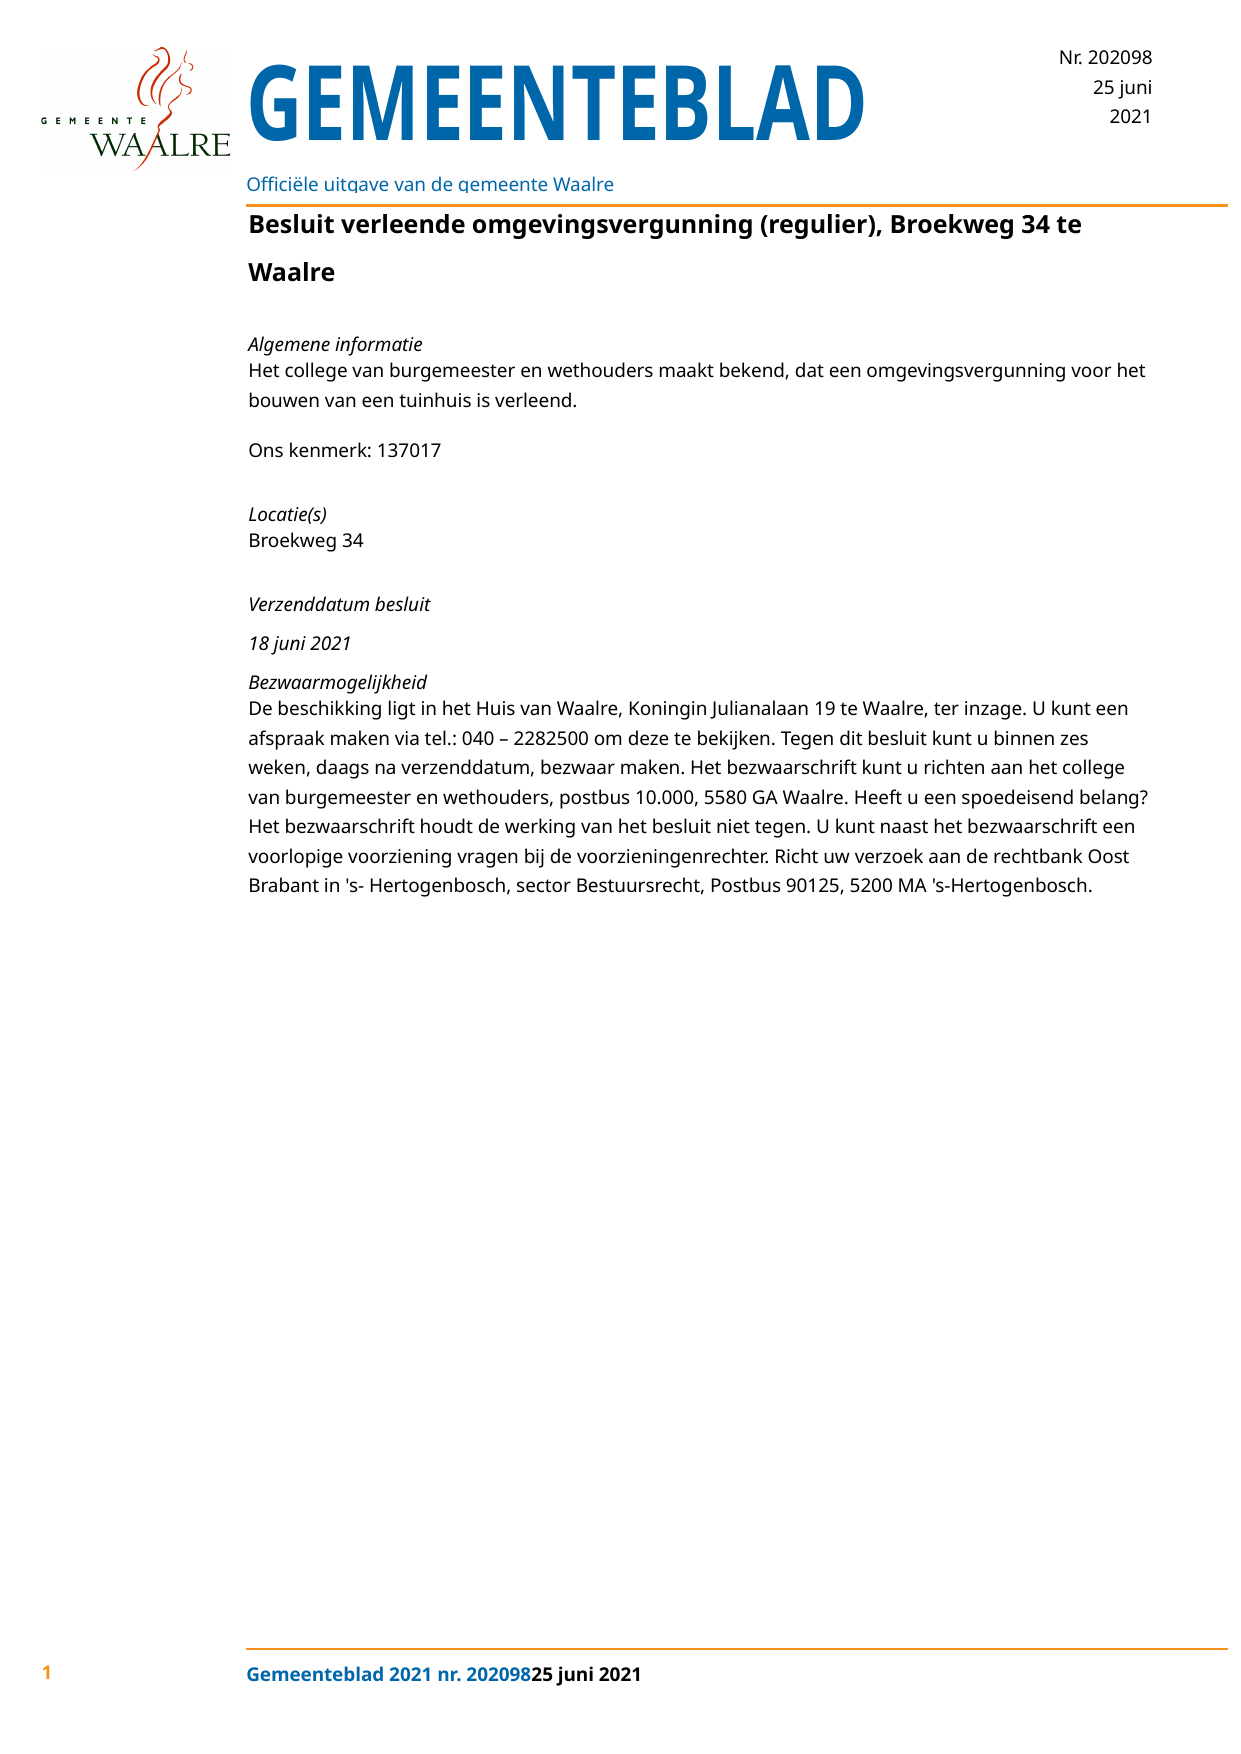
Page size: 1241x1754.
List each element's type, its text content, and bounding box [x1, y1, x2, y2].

text Bezwaarmogelijkheid [248, 669, 1152, 695]
text Broekweg 34 [248, 527, 1152, 553]
text Algemene informatie [248, 331, 1152, 357]
text Besluit verleende omgevingsvergunning (regulier), Broekweg 34 te Waalre [248, 207, 1152, 288]
text Locatie(s) [248, 501, 1152, 527]
text Ons kenmerk: 137017 [248, 437, 1152, 463]
text De beschikking ligt in het Huis van Waalre, Koningin Julianalaan 19 te Waalre, ter inzage. U kunt een afspraak maken via tel.: 040 – 2282500 om deze te bekijken. Tegen dit besluit kunt u binnen zes weken, daags na verzenddatum, bezwaar maken. Het bezwaarschrift kunt u richten aan het college van burgemeester en wethouders, postbus 10.000, 5580 GA Waalre. Heeft u een spoedeisend belang? Het bezwaarschrift houdt de werking van het besluit niet tegen. U kunt naast het bezwaarschrift een voorlopige voorziening vragen bij de voorzieningenrechter. Richt uw verzoek aan de rechtbank Oost Brabant in 's- Hertogenbosch, sector Bestuursrecht, Postbus 90125, 5200 MA 's-Hertogenbosch. [248, 695, 1152, 898]
picture [41, 47, 231, 172]
text Het college van burgemeester en wethouders maakt bekend, dat een omgevingsvergunning voor het bouwen van een tuinhuis is verleend. [248, 357, 1152, 412]
text 18 juni 2021 [248, 630, 1152, 656]
text Verzenddatum besluit [248, 591, 1152, 617]
